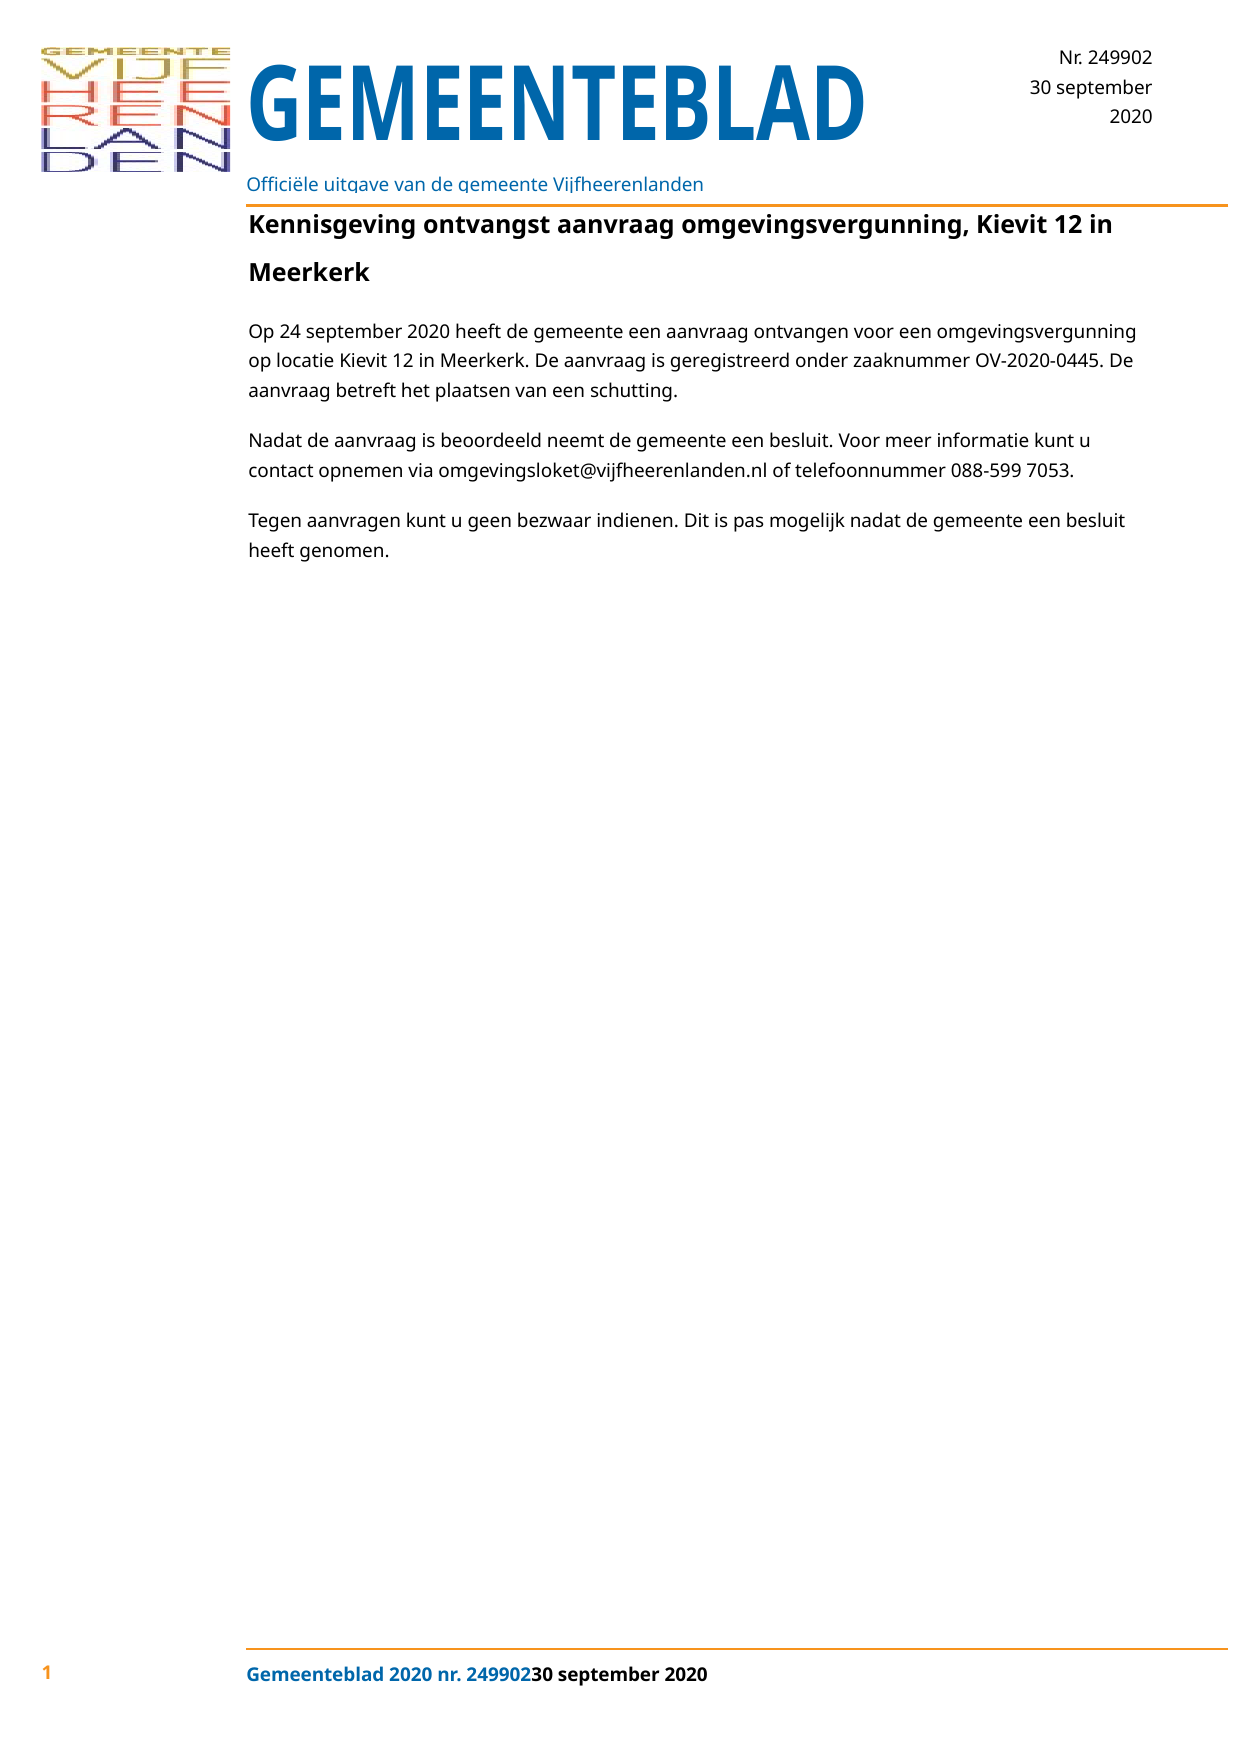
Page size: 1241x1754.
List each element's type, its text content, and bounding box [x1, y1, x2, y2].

text Tegen aanvragen kunt u geen bezwaar indienen. Dit is pas mogelijk nadat de gemeente een besluit heeft genomen. [248, 507, 1152, 563]
text Op 24 september 2020 heeft de gemeente een aanvraag ontvangen voor een omgevingsvergunning op locatie Kievit 12 in Meerkerk. De aanvraag is geregistreerd onder zaaknummer OV-2020-0445. De aanvraag betreft het plaatsen van een schutting. [248, 318, 1152, 403]
text Nadat de aanvraag is beoordeeld neemt de gemeente een besluit. Voor meer informatie kunt u contact opnemen via omgevingsloket@vijfheerenlanden.nl of telefoonnummer 088-599 7053. [248, 427, 1152, 483]
text Kennisgeving ontvangst aanvraag omgevingsvergunning, Kievit 12 in Meerkerk [248, 207, 1152, 288]
picture [41, 47, 231, 172]
